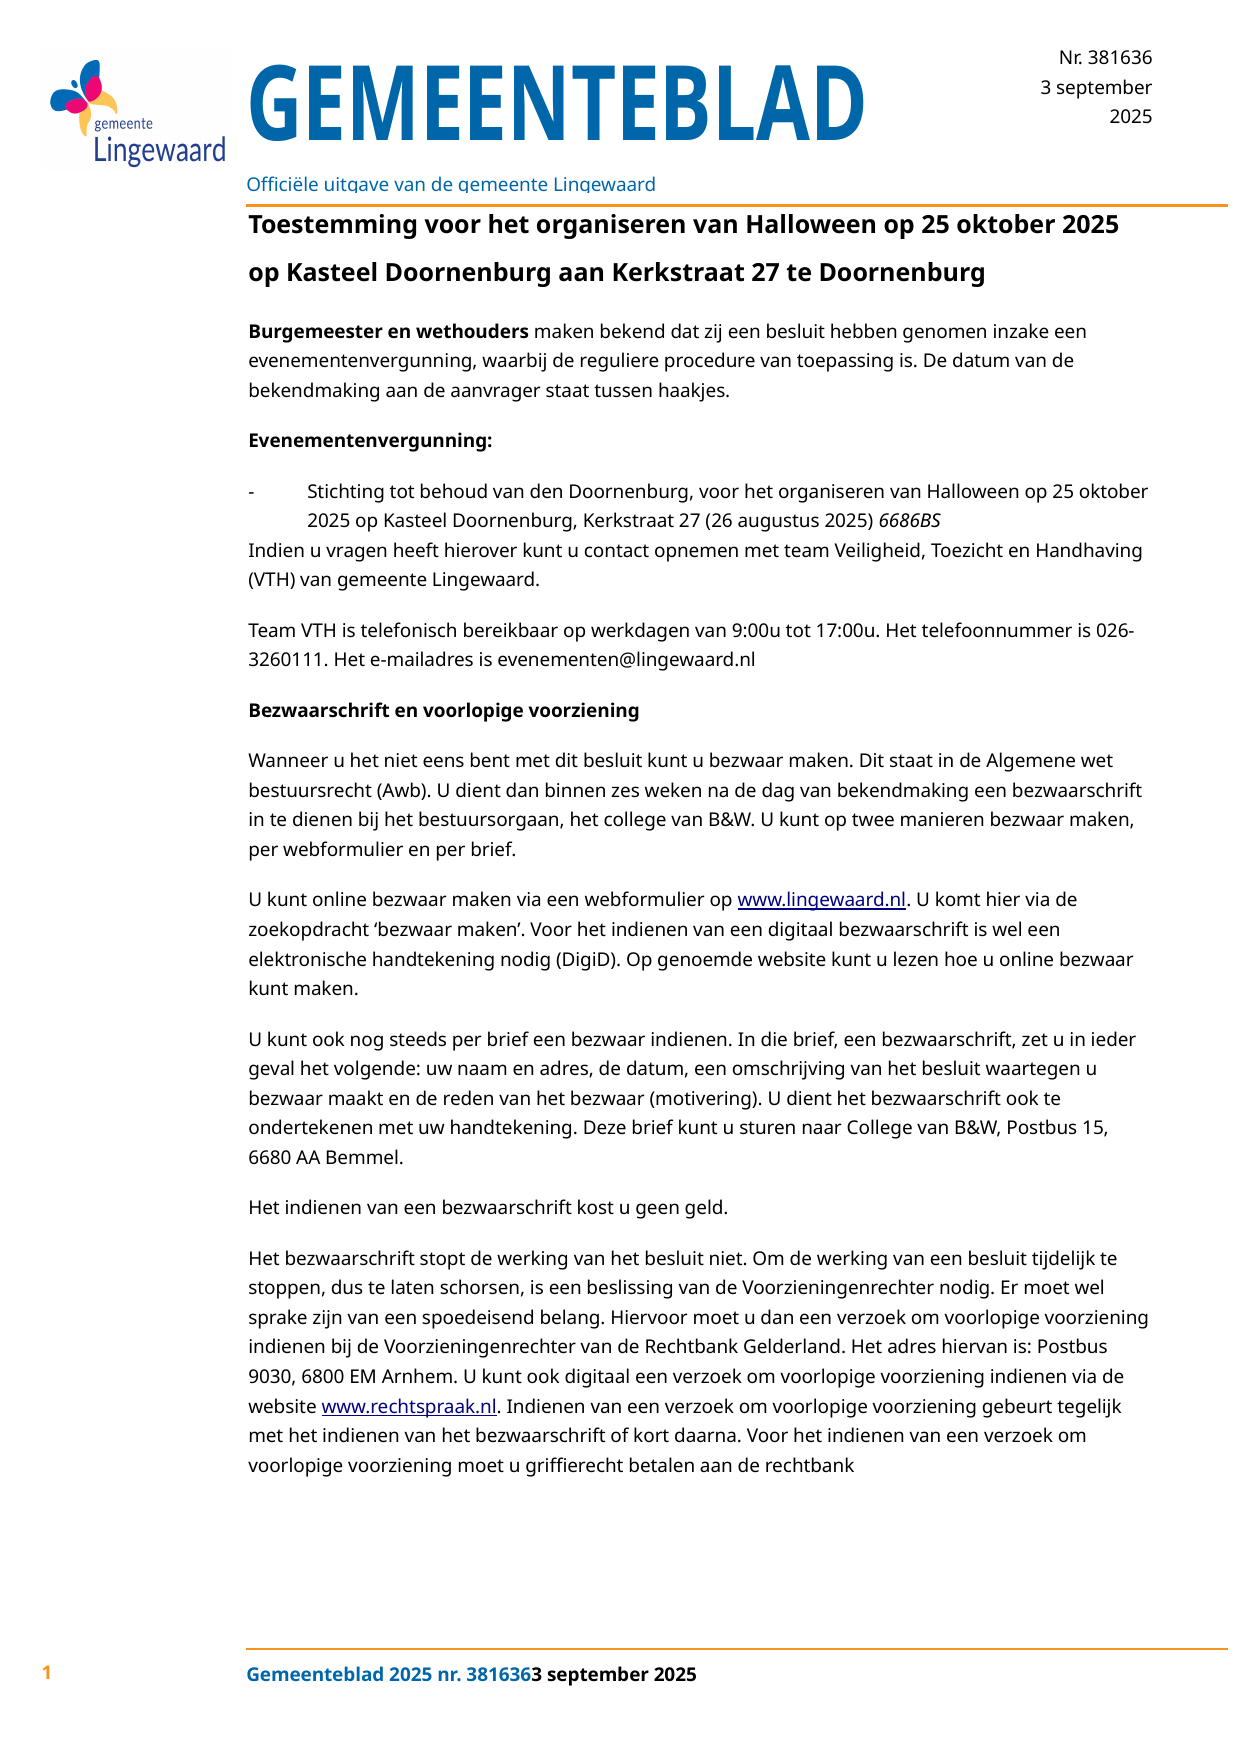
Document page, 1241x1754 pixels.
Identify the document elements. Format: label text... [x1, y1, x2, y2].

list Stichting tot behoud van den Doornenburg, voor het organiseren van Halloween op 25 oktober 2025 op Kasteel Doornenburg, Kerkstraat 27 (26 augustus 2025) 6686BS [248, 478, 1152, 533]
text Indien u vragen heeft hierover kunt u contact opnemen met team Veiligheid, Toezicht en Handhaving (VTH) van gemeente Lingewaard. [248, 537, 1152, 592]
picture [41, 47, 231, 172]
text Wanneer u het niet eens bent met dit besluit kunt u bezwaar maken. Dit staat in de Algemene wet bestuursrecht (Awb). U dient dan binnen zes weken na de dag van bekendmaking een bezwaarschrift in te dienen bij het bestuursorgaan, het college van B&W. U kunt op twee manieren bezwaar maken, per webformulier en per brief. [248, 747, 1152, 862]
text Evenementenvergunning: [248, 427, 1152, 453]
text Het indienen van een bezwaarschrift kost u geen geld. [248, 1194, 1152, 1220]
text Toestemming voor het organiseren van Halloween op 25 oktober 2025 op Kasteel Doornenburg aan Kerkstraat 27 te Doornenburg [248, 207, 1152, 288]
text Team VTH is telefonisch bereikbaar op werkdagen van 9:00u tot 17:00u. Het telefoonnummer is 026-3260111. Het e-mailadres is evenementen@lingewaard.nl [248, 617, 1152, 672]
text Burgemeester en wethouders maken bekend dat zij een besluit hebben genomen inzake een evenementenvergunning, waarbij de reguliere procedure van toepassing is. De datum van de bekendmaking aan de aanvrager staat tussen haakjes. [248, 318, 1152, 403]
text Het bezwaarschrift stopt de werking van het besluit niet. Om de werking van een besluit tijdelijk te stoppen, dus te laten schorsen, is een beslissing van de Voorzieningenrechter nodig. Er moet wel sprake zijn van een spoedeisend belang. Hiervoor moet u dan een verzoek om voorlopige voorziening indienen bij de Voorzieningenrechter van de Rechtbank Gelderland. Het adres hiervan is: Postbus 9030, 6800 EM Arnhem. U kunt ook digitaal een verzoek om voorlopige voorziening indienen via de website www.rechtspraak.nl. Indienen van een verzoek om voorlopige voorziening gebeurt tegelijk met het indienen van het bezwaarschrift of kort daarna. Voor het indienen van een verzoek om voorlopige voorziening moet u griffierecht betalen aan de rechtbank [248, 1245, 1152, 1478]
text Bezwaarschrift en voorlopige voorziening [248, 697, 1152, 723]
text U kunt ook nog steeds per brief een bezwaar indienen. In die brief, een bezwaarschrift, zet u in ieder geval het volgende: uw naam en adres, de datum, een omschrijving van het besluit waartegen u bezwaar maakt en de reden van het bezwaar (motivering). U dient het bezwaarschrift ook te ondertekenen met uw handtekening. Deze brief kunt u sturen naar College van B&W, Postbus 15, 6680 AA Bemmel. [248, 1026, 1152, 1170]
text U kunt online bezwaar maken via een webformulier op www.lingewaard.nl. U komt hier via de zoekopdracht ‘bezwaar maken’. Voor het indienen van een digitaal bezwaarschrift is wel een elektronische handtekening nodig (DigiD). Op genoemde website kunt u lezen hoe u online bezwaar kunt maken. [248, 887, 1152, 1001]
